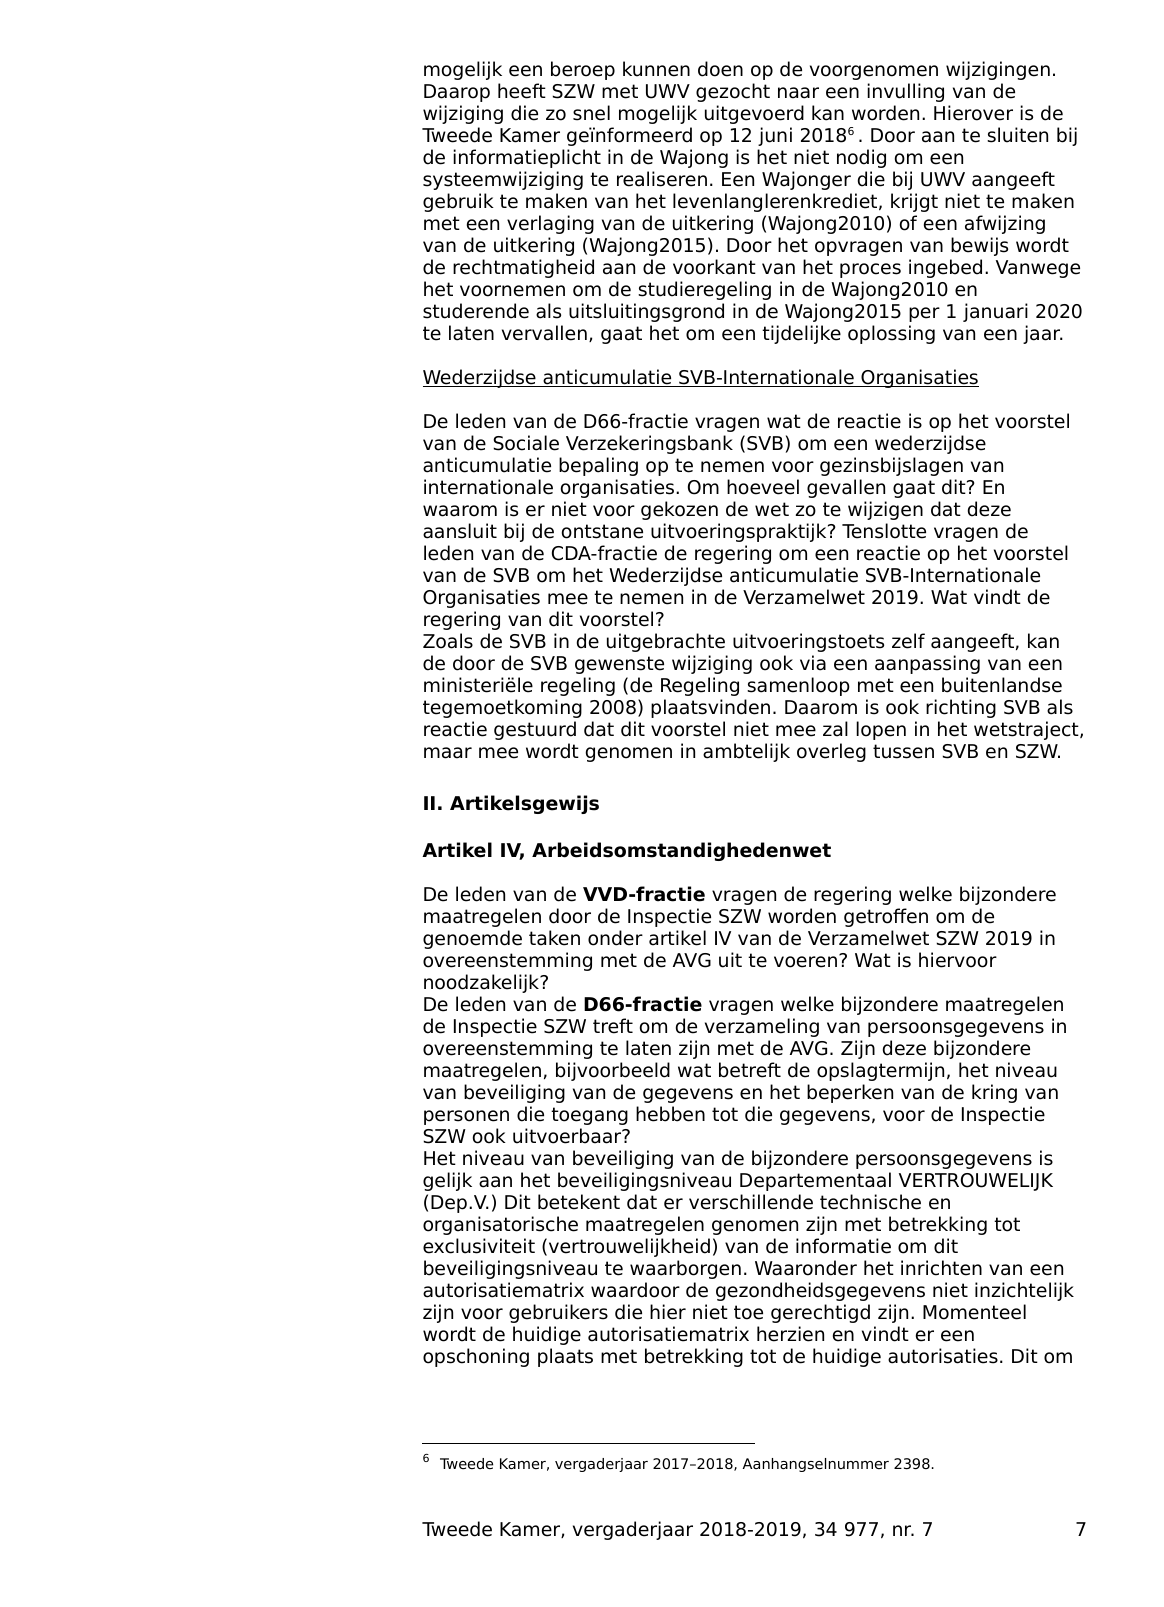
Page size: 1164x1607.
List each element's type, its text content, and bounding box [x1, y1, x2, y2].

text Tweede Kamer, vergaderjaar 2017–2018, Aanhangselnummer 2398. [422, 1452, 1087, 1474]
text De leden van de D66-fractie vragen welke bijzondere maatregelen de Inspectie SZW treft om de verzameling van persoonsgegevens in overeenstemming te laten zijn met de AVG. Zijn deze bijzondere maatregelen, bijvoorbeeld wat betreft de opslagtermijn, het niveau van beveiliging van de gegevens en het beperken van de kring van personen die toegang hebben tot die gegevens, voor de Inspectie SZW ook uitvoerbaar? [422, 994, 1087, 1148]
text mogelijk een beroep kunnen doen op de voorgenomen wijzigingen. Daarop heeft SZW met UWV gezocht naar een invulling van de wijziging die zo snel mogelijk uitgevoerd kan worden. Hierover is de Tweede Kamer geïnformeerd op 12 juni 2018. Door aan te sluiten bij de informatieplicht in de Wajong is het niet nodig om een systeemwijziging te realiseren. Een Wajonger die bij UWV aangeeft gebruik te maken van het levenlanglerenkrediet, krijgt niet te maken met een verlaging van de uitkering (Wajong2010) of een afwijzing van de uitkering (Wajong2015). Door het opvragen van bewijs wordt de rechtmatigheid aan de voorkant van het proces ingebed. Vanwege het voornemen om de studieregeling in de Wajong2010 en studerende als uitsluitingsgrond in de Wajong2015 per 1 januari 2020 te laten vervallen, gaat het om een tijdelijke oplossing van een jaar. [422, 59, 1087, 345]
subtitle II. Artikelsgewijs [422, 793, 1087, 815]
text Het niveau van beveiliging van de bijzondere persoonsgegevens is gelijk aan het beveiligingsniveau Departementaal VERTROUWELIJK (Dep.V.) Dit betekent dat er verschillende technische en organisatorische maatregelen genomen zijn met betrekking tot exclusiviteit (vertrouwelijkheid) van de informatie om dit beveiligingsniveau te waarborgen. Waaronder het inrichten van een autorisatiematrix waardoor de gezondheidsgegevens niet inzichtelijk zijn voor gebruikers die hier niet toe gerechtigd zijn. Momenteel wordt de huidige autorisatiematrix herzien en vindt er een opschoning plaats met betrekking tot de huidige autorisaties. Dit om [422, 1148, 1087, 1367]
text De leden van de VVD-fractie vragen de regering welke bijzondere maatregelen door de Inspectie SZW worden getroffen om de genoemde taken onder artikel IV van de Verzamelwet SZW 2019 in overeenstemming met de AVG uit te voeren? Wat is hiervoor noodzakelijk? [422, 884, 1087, 994]
subtitle Artikel IV, Arbeidsomstandighedenwet [422, 840, 1087, 862]
text De leden van de D66-fractie vragen wat de reactie is op het voorstel van de Sociale Verzekeringsbank (SVB) om een wederzijdse anticumulatie bepaling op te nemen voor gezinsbijslagen van internationale organisaties. Om hoeveel gevallen gaat dit? En waarom is er niet voor gekozen de wet zo te wijzigen dat deze aansluit bij de ontstane uitvoeringspraktijk? Tenslotte vragen de leden van de CDA-fractie de regering om een reactie op het voorstel van de SVB om het Wederzijdse anticumulatie SVB-Internationale Organisaties mee te nemen in de Verzamelwet 2019. Wat vindt de regering van dit voorstel? [422, 411, 1087, 631]
text Zoals de SVB in de uitgebrachte uitvoeringstoets zelf aangeeft, kan de door de SVB gewenste wijziging ook via een aanpassing van een ministeriële regeling (de Regeling samenloop met een buitenlandse tegemoetkoming 2008) plaatsvinden. Daarom is ook richting SVB als reactie gestuurd dat dit voorstel niet mee zal lopen in het wetstraject, maar mee wordt genomen in ambtelijk overleg tussen SVB en SZW. [422, 631, 1087, 763]
subtitle Wederzijdse anticumulatie SVB-Internationale Organisaties [422, 367, 1087, 389]
